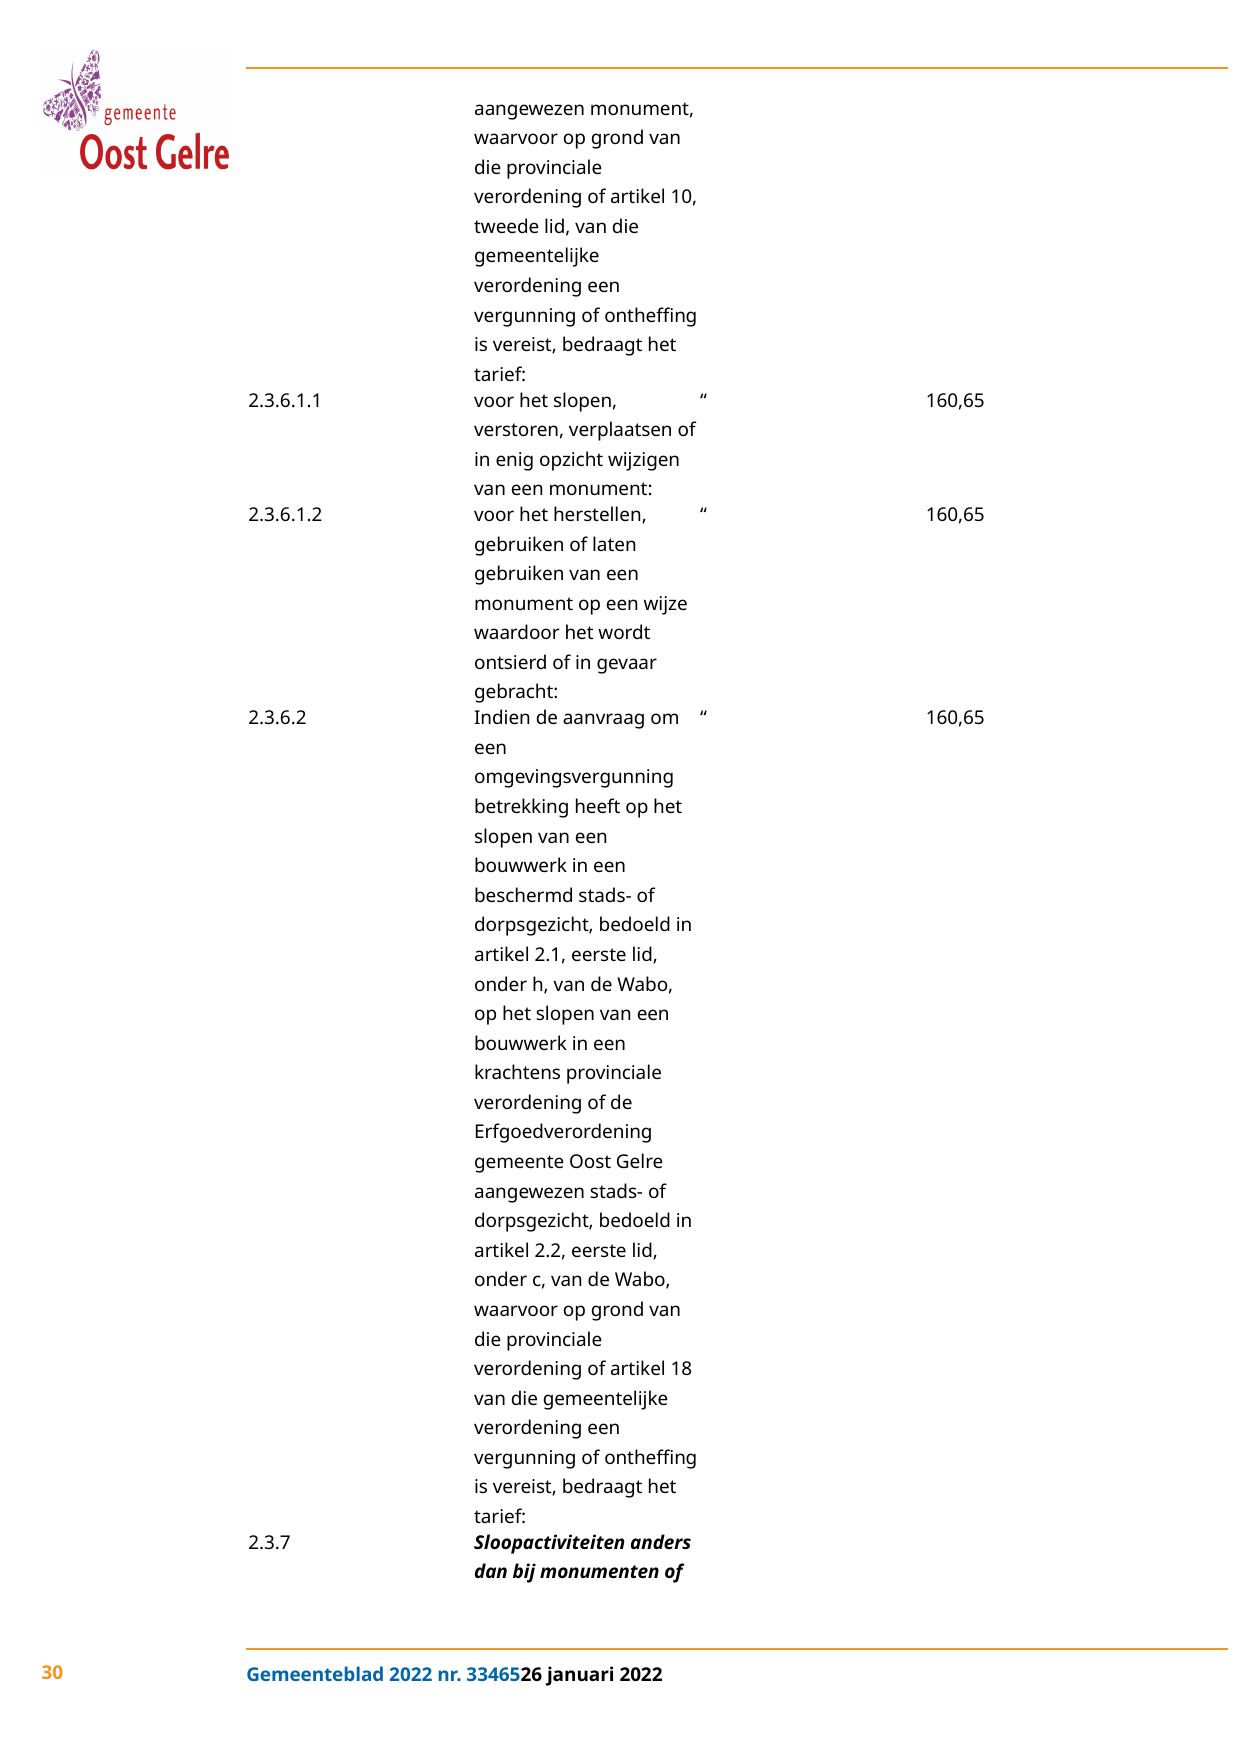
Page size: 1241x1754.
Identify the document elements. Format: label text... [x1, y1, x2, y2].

table_cell voor het herstellen, gebruiken of laten gebruiken van een monument op een wijze waardoor het wordt ontsierd of in gevaar gebracht: [474, 501, 700, 704]
table_cell “ [700, 705, 926, 1529]
table_cell “ [700, 501, 926, 704]
table_cell [700, 1529, 926, 1584]
table_cell 2.3.6.1.1 [248, 387, 474, 501]
table_cell [926, 1529, 1152, 1584]
table_cell Indien de aanvraag om een omgevingsvergunning betrekking heeft op het slopen van een bouwwerk in een beschermd stads- of dorpsgezicht, bedoeld in artikel 2.1, eerste lid, onder h, van de Wabo, op het slopen van een bouwwerk in een krachtens provinciale verordening of de Erfgoedverordening gemeente Oost Gelre aangewezen stads- of dorpsgezicht, bedoeld in artikel 2.2, eerste lid, onder c, van de Wabo, waarvoor op grond van die provinciale verordening of artikel 18 van die gemeentelijke verordening een vergunning of ontheffing is vereist, bedraagt het tarief: [474, 705, 700, 1529]
table_cell 160,65 [926, 705, 1152, 1529]
table_cell [700, 95, 926, 387]
table_cell 2.3.7 [248, 1529, 474, 1584]
table_cell [248, 95, 474, 387]
picture [41, 47, 231, 172]
table_cell voor het slopen, verstoren, verplaatsen of in enig opzicht wijzigen van een monument: [474, 387, 700, 501]
table_cell 160,65 [926, 501, 1152, 704]
table_cell 2.3.6.1.2 [248, 501, 474, 704]
table_cell aangewezen monument, waarvoor op grond van die provinciale verordening of artikel 10, tweede lid, van die gemeentelijke verordening een vergunning of ontheffing is vereist, bedraagt het tarief: [474, 95, 700, 387]
table_cell Sloopactiviteiten anders dan bij monumenten of [474, 1529, 700, 1584]
table_cell 2.3.6.2 [248, 705, 474, 1529]
table_cell “ [700, 387, 926, 501]
table_cell 160,65 [926, 387, 1152, 501]
table_cell [926, 95, 1152, 387]
